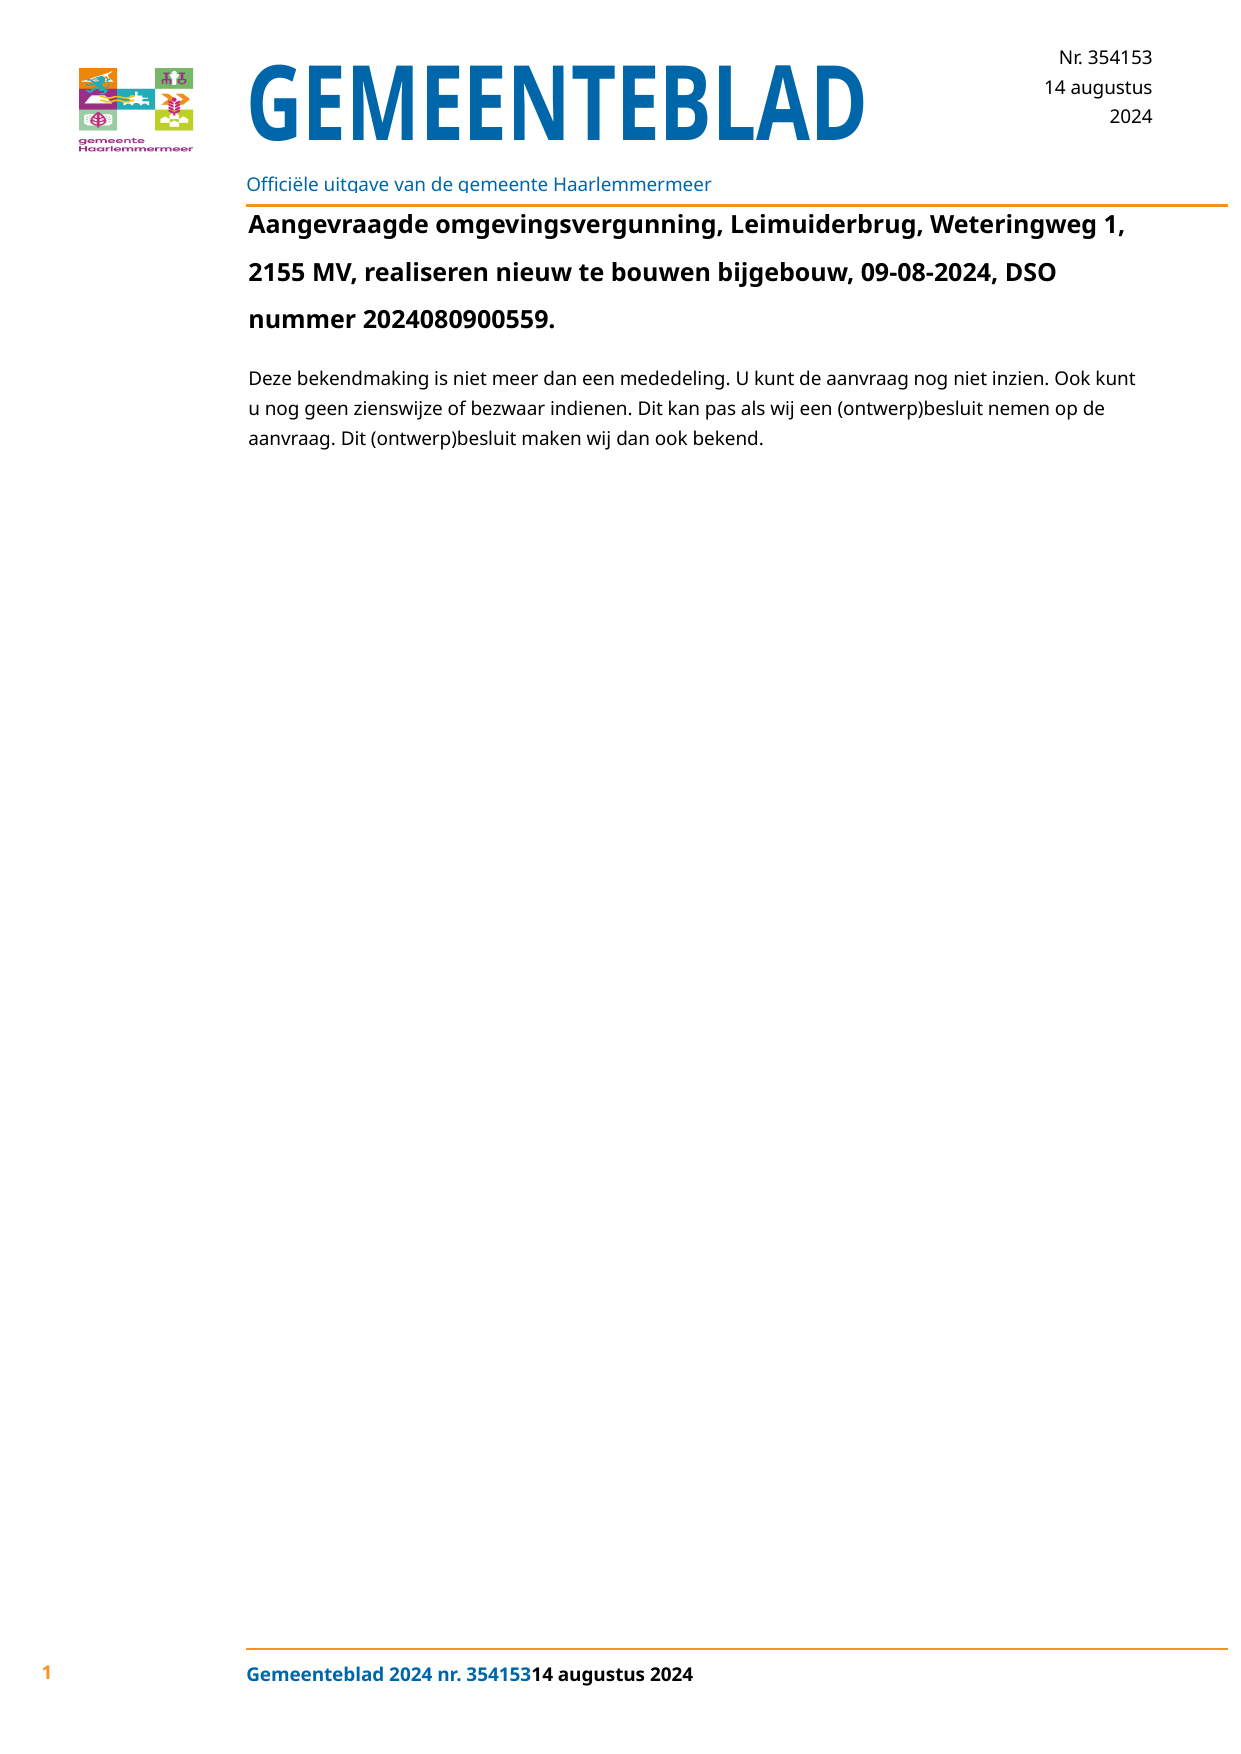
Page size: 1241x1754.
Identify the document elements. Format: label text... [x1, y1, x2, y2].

text Deze bekendmaking is niet meer dan een mededeling. U kunt de aanvraag nog niet inzien. Ook kunt u nog geen zienswijze of bezwaar indienen. Dit kan pas als wij een (ontwerp)besluit nemen op de aanvraag. Dit (ontwerp)besluit maken wij dan ook bekend. [248, 366, 1152, 450]
text Aangevraagde omgevingsvergunning, Leimuiderbrug, Weteringweg 1, 2155 MV, realiseren nieuw te bouwen bijgebouw, 09-08-2024, DSO nummer 2024080900559. [248, 207, 1152, 336]
picture [41, 47, 231, 172]
